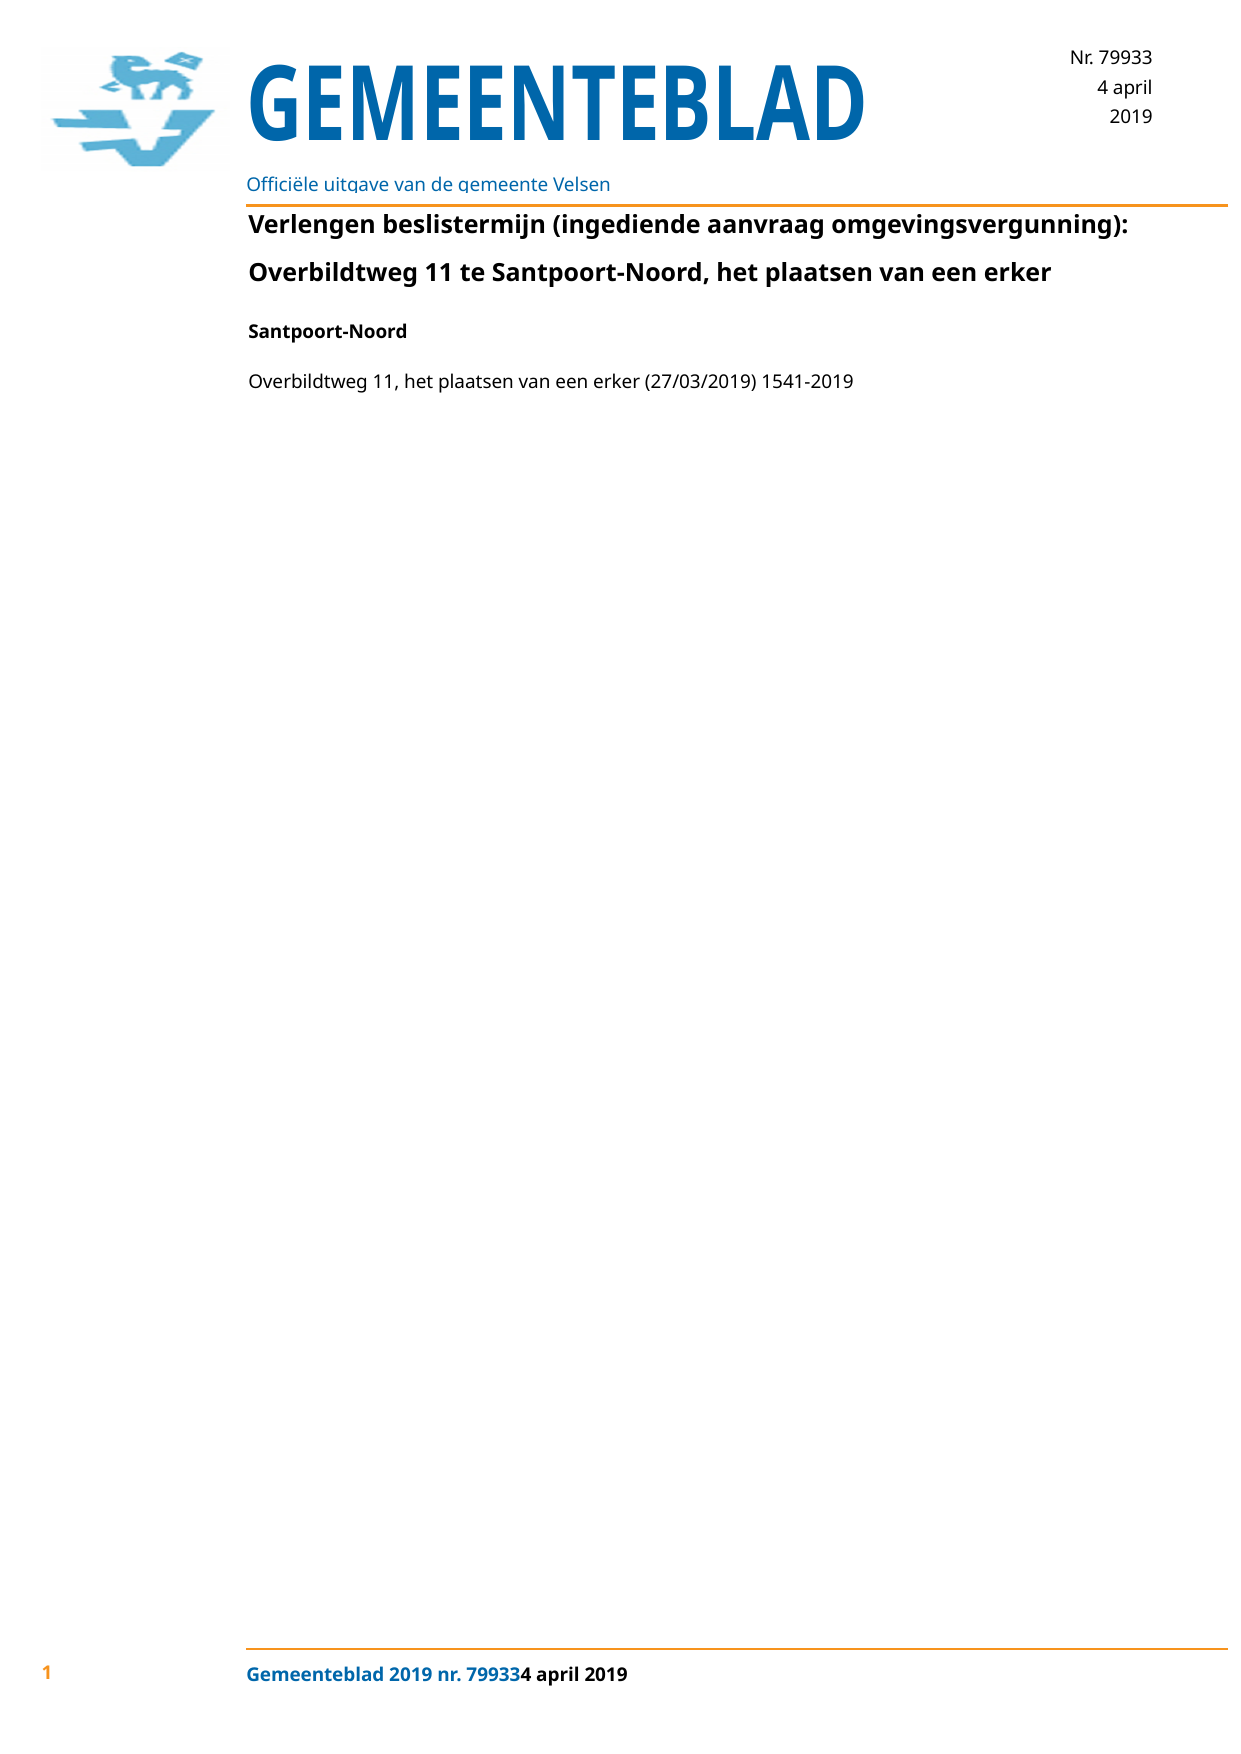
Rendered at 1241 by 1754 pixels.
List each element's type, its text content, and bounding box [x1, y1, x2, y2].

text Overbildtweg 11, het plaatsen van een erker (27/03/2019) 1541-2019 [248, 368, 1152, 394]
text Verlengen beslistermijn (ingediende aanvraag omgevingsvergunning): Overbildtweg 11 te Santpoort-Noord, het plaatsen van een erker [248, 207, 1152, 288]
text Santpoort-Noord [248, 318, 1152, 344]
picture [41, 47, 231, 172]
